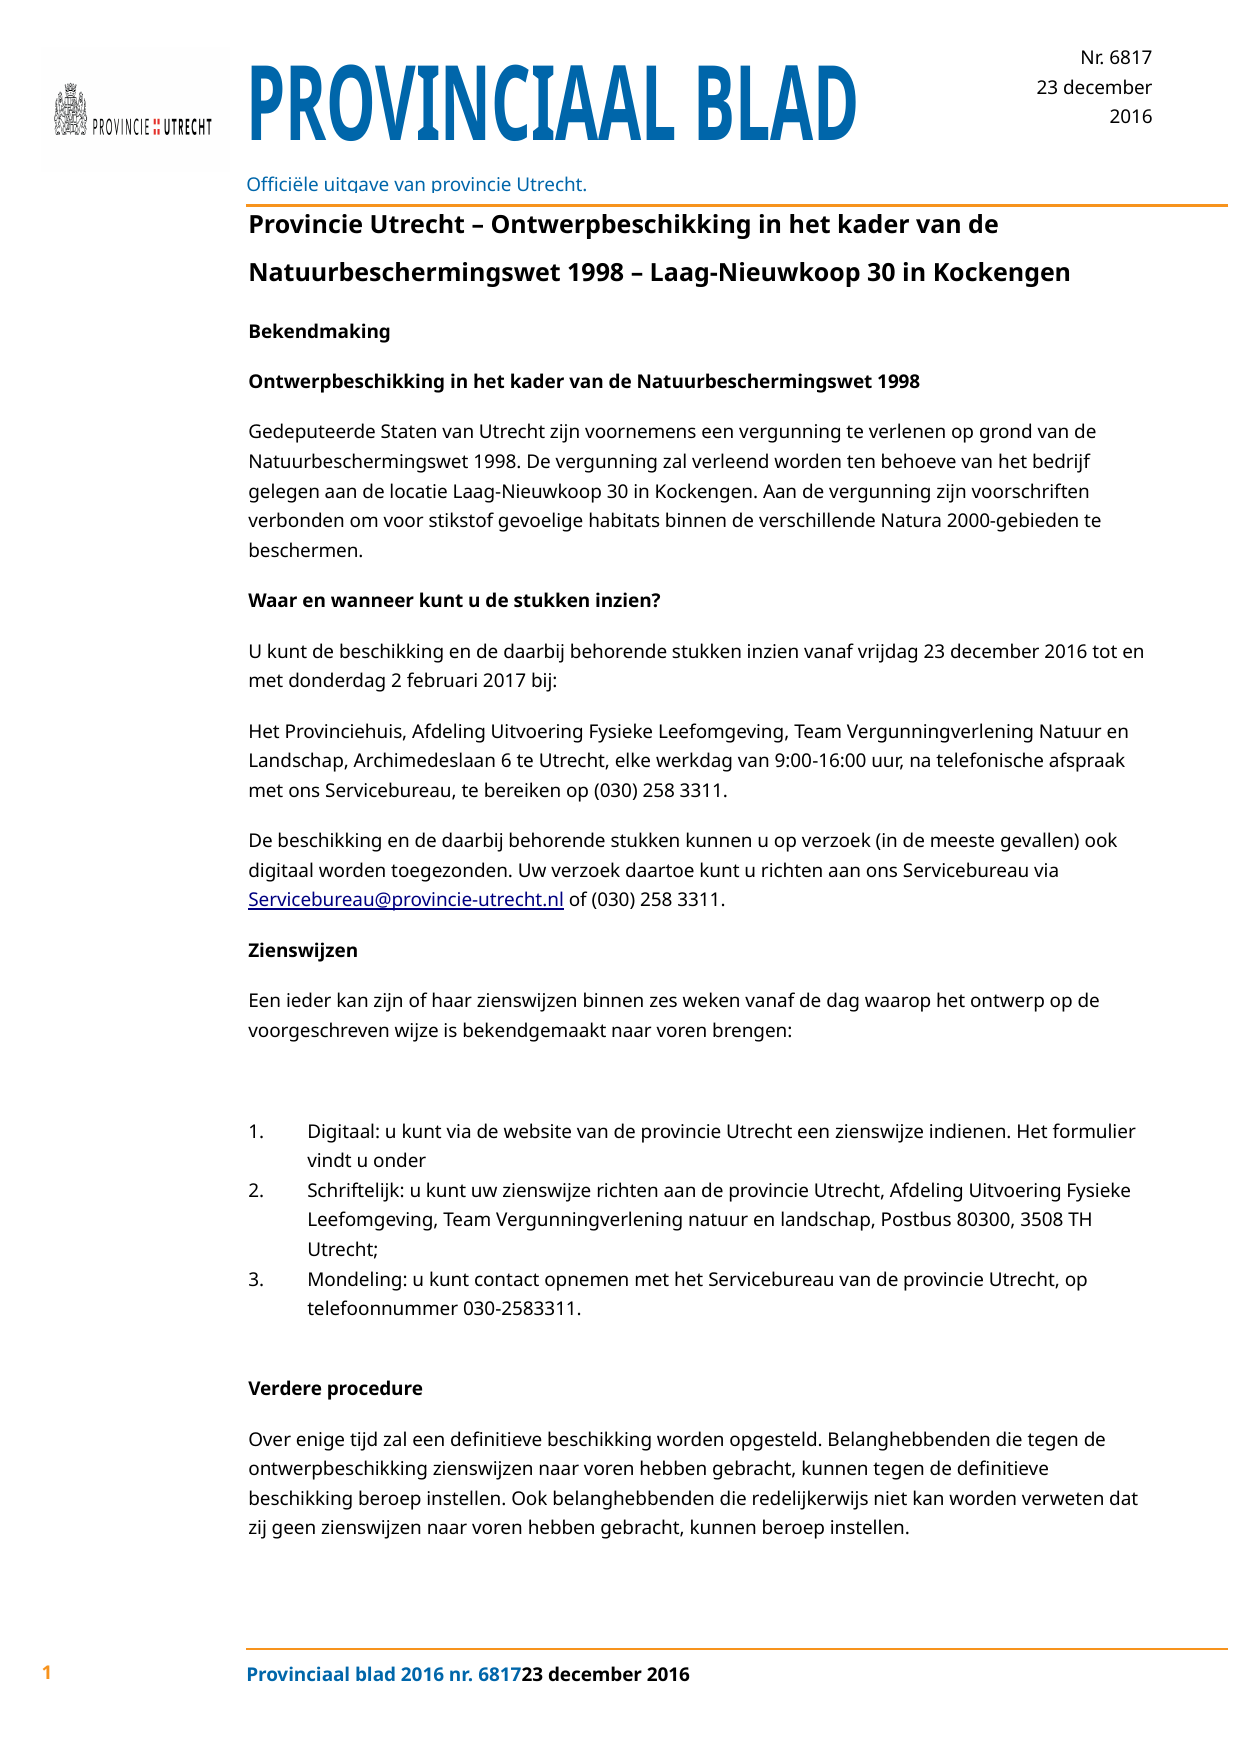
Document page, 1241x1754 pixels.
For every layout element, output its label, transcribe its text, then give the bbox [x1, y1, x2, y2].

text Waar en wanneer kunt u de stukken inzien? [248, 587, 1152, 613]
text Ontwerpbeschikking in het kader van de Natuurbeschermingswet 1998 [248, 368, 1152, 394]
picture [41, 47, 231, 172]
text Verdere procedure [248, 1375, 1152, 1401]
text Zienswijzen [248, 937, 1152, 963]
text Bekendmaking [248, 318, 1152, 344]
text Provincie Utrecht – Ontwerpbeschikking in het kader van de Natuurbeschermingswet 1998 – Laag-Nieuwkoop 30 in Kockengen [248, 207, 1152, 288]
text De beschikking en de daarbij behorende stukken kunnen u op verzoek (in de meeste gevallen) ook digitaal worden toegezonden. Uw verzoek daartoe kunt u richten aan ons Servicebureau via Servicebureau@provincie-utrecht.nl of (030) 258 3311. [248, 827, 1152, 912]
list Schriftelijk: u kunt uw zienswijze richten aan de provincie Utrecht, Afdeling Uitvoering Fysieke Leefomgeving, Team Vergunningverlening natuur en landschap, Postbus 80300, 3508 TH Utrecht; [248, 1177, 1152, 1262]
list Digitaal: u kunt via de website van de provincie Utrecht een zienswijze indienen. Het formulier vindt u onder [248, 1118, 1152, 1173]
text U kunt de beschikking en de daarbij behorende stukken inzien vanaf vrijdag 23 december 2016 tot en met donderdag 2 februari 2017 bij: [248, 638, 1152, 693]
text Het Provinciehuis, Afdeling Uitvoering Fysieke Leefomgeving, Team Vergunningverlening Natuur en Landschap, Archimedeslaan 6 te Utrecht, elke werkdag van 9:00‑16:00 uur, na telefonische afspraak met ons Servicebureau, te bereiken op (030) 258 3311. [248, 718, 1152, 803]
list Mondeling: u kunt contact opnemen met het Servicebureau van de provincie Utrecht, op telefoonnummer 030-2583311. [248, 1266, 1152, 1321]
text Gedeputeerde Staten van Utrecht zijn voornemens een vergunning te verlenen op grond van de Natuurbeschermingswet 1998. De vergunning zal verleend worden ten behoeve van het bedrijf gelegen aan de locatie Laag-Nieuwkoop 30 in Kockengen. Aan de vergunning zijn voorschriften verbonden om voor stikstof gevoelige habitats binnen de verschillende Natura 2000-gebieden te beschermen. [248, 419, 1152, 563]
text Over enige tijd zal een definitieve beschikking worden opgesteld. Belanghebbenden die tegen de ontwerpbeschikking zienswijzen naar voren hebben gebracht, kunnen tegen de definitieve beschikking beroep instellen. Ook belanghebbenden die redelijkerwijs niet kan worden verweten dat zij geen zienswijzen naar voren hebben gebracht, kunnen beroep instellen. [248, 1426, 1152, 1540]
text Een ieder kan zijn of haar zienswijzen binnen zes weken vanaf de dag waarop het ontwerp op de voorgeschreven wijze is bekendgemaakt naar voren brengen: [248, 987, 1152, 1043]
